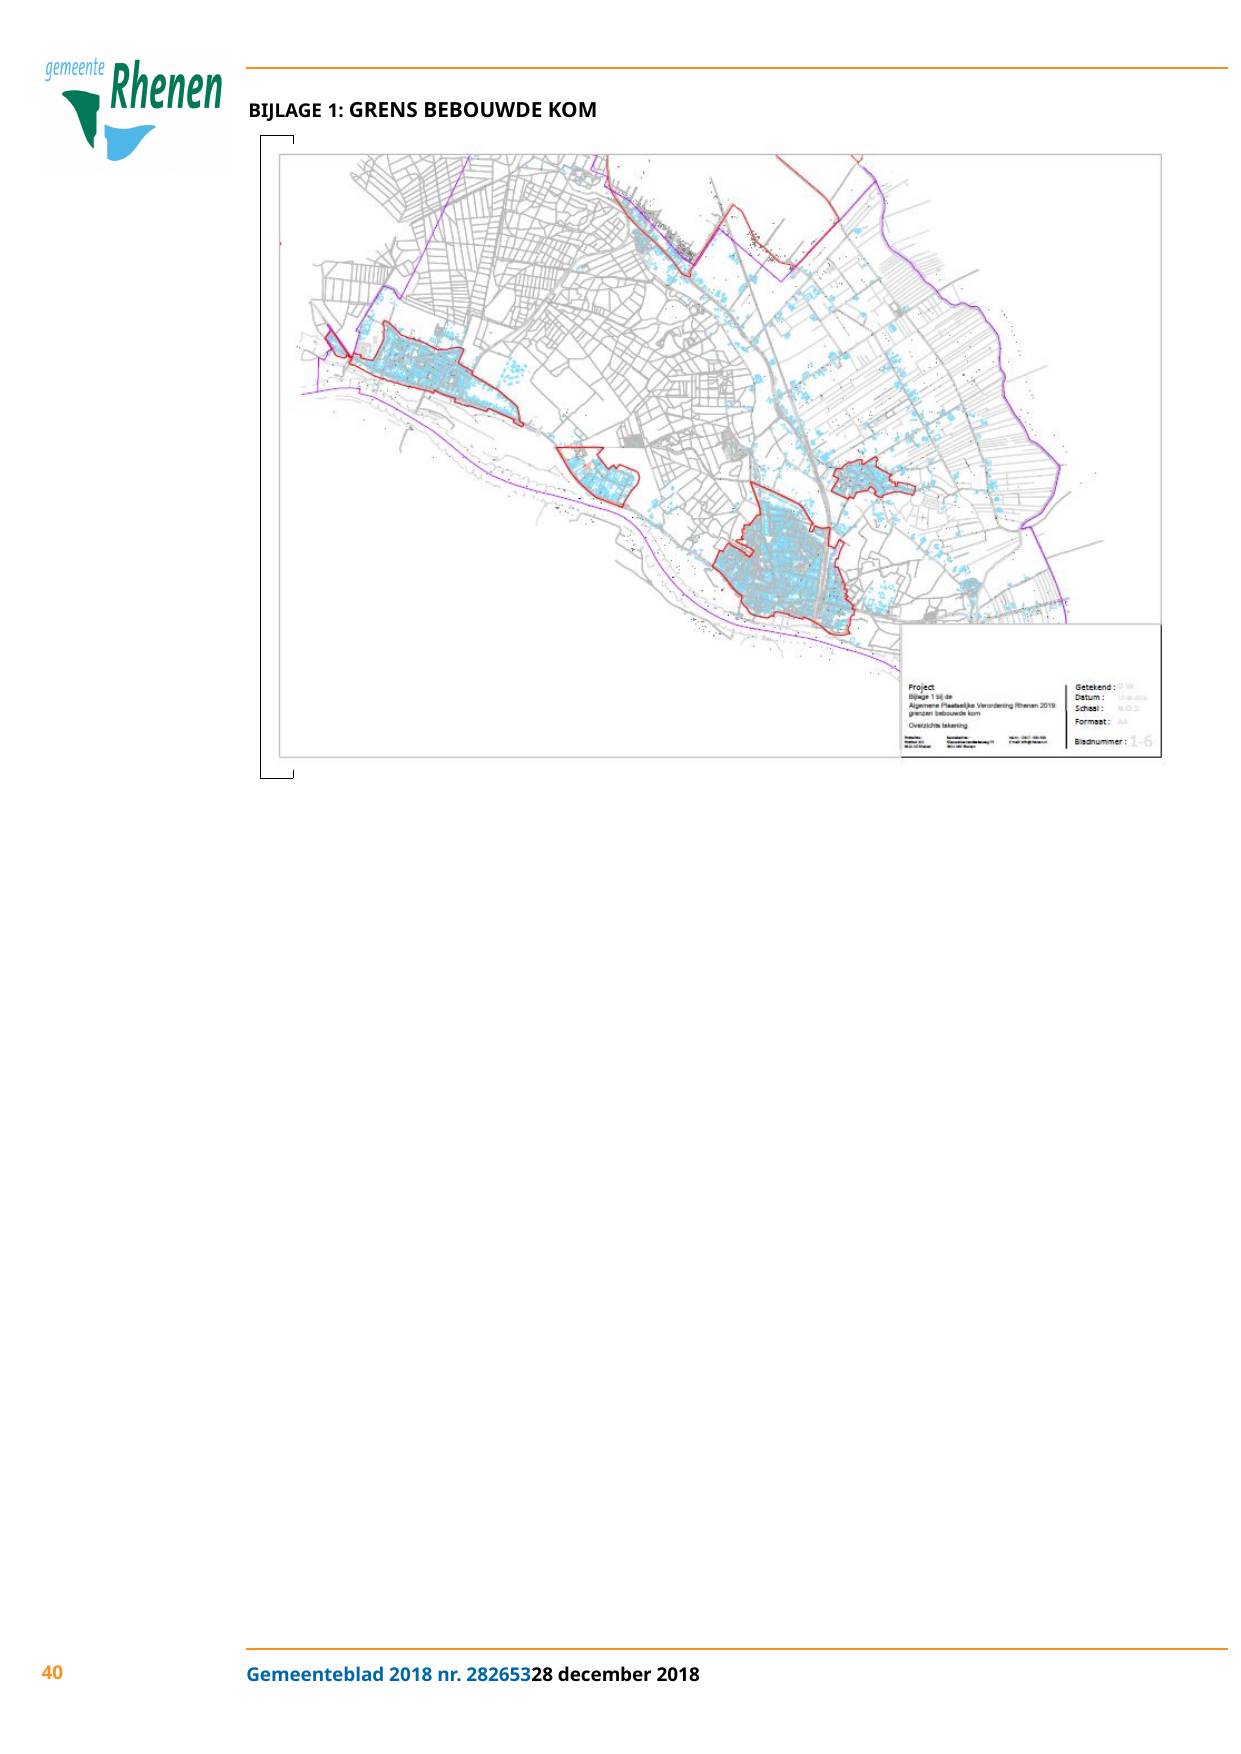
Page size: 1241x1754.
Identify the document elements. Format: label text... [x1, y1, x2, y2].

picture [41, 47, 231, 172]
text BIJLAGE 1: GRENS BEBOUWDE KOM [248, 95, 1152, 123]
picture [268, 144, 1173, 770]
